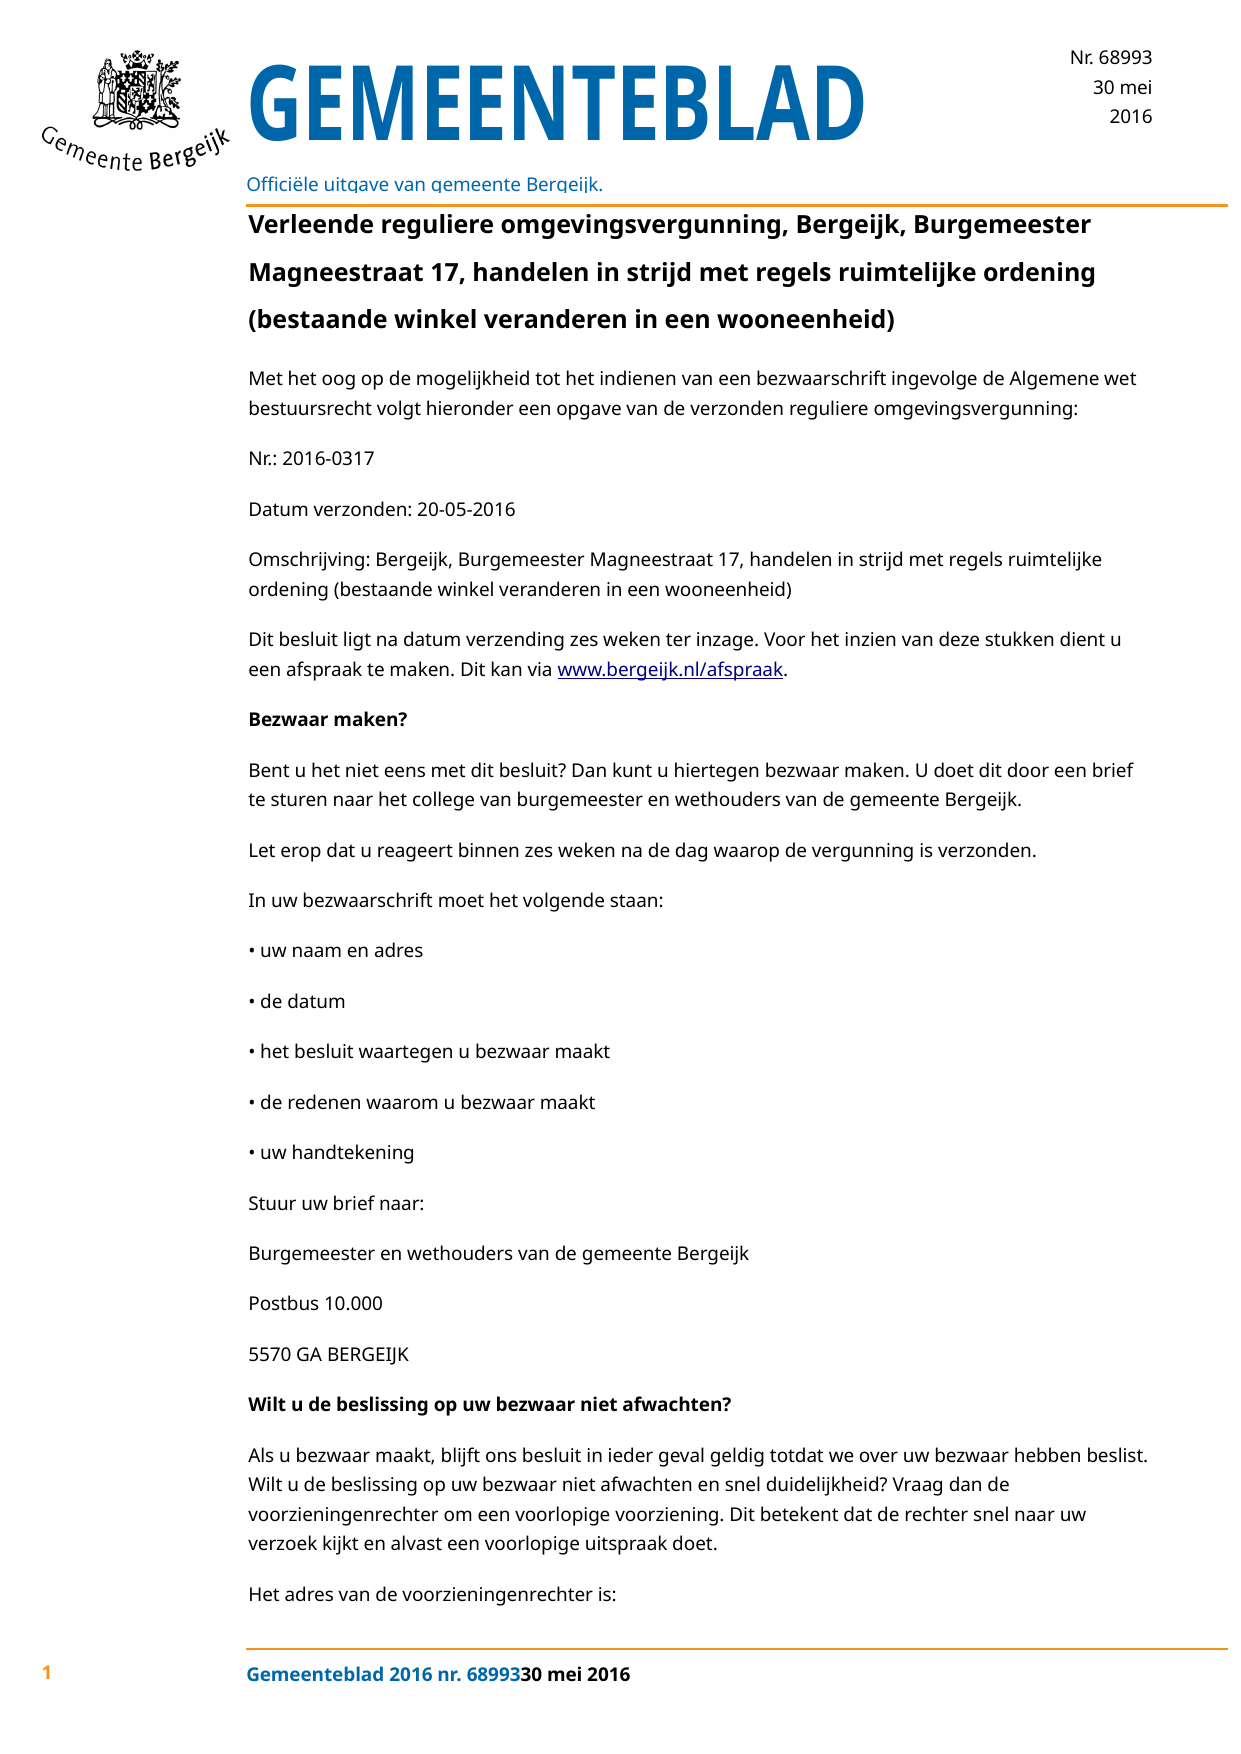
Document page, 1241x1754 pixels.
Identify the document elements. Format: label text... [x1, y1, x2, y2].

text 5570 GA BERGEIJK [248, 1341, 1152, 1367]
text • het besluit waartegen u bezwaar maakt [248, 1038, 1152, 1064]
text Stuur uw brief naar: [248, 1190, 1152, 1215]
text Burgemeester en wethouders van de gemeente Bergeijk [248, 1240, 1152, 1266]
text • de redenen waarom u bezwaar maakt [248, 1089, 1152, 1114]
text • de datum [248, 988, 1152, 1014]
text Let erop dat u reageert binnen zes weken na de dag waarop de vergunning is verzonden. [248, 837, 1152, 862]
text • uw naam en adres [248, 938, 1152, 963]
text In uw bezwaarschrift moet het volgende staan: [248, 887, 1152, 913]
text Datum verzonden: 20-05-2016 [248, 496, 1152, 522]
text Wilt u de beslissing op uw bezwaar niet afwachten? [248, 1391, 1152, 1417]
text Dit besluit ligt na datum verzending zes weken ter inzage. Voor het inzien van deze stukken dient u een afspraak te maken. Dit kan via www.bergeijk.nl/afspraak. [248, 626, 1152, 682]
text Als u bezwaar maakt, blijft ons besluit in ieder geval geldig totdat we over uw bezwaar hebben beslist. Wilt u de beslissing op uw bezwaar niet afwachten en snel duidelijkheid? Vraag dan de voorzieningenrechter om een voorlopige voorziening. Dit betekent dat de rechter snel naar uw verzoek kijkt en alvast een voorlopige uitspraak doet. [248, 1442, 1152, 1556]
text Nr.: 2016-0317 [248, 446, 1152, 471]
text Met het oog op de mogelijkheid tot het indienen van een bezwaarschrift ingevolge de Algemene wet bestuursrecht volgt hieronder een opgave van de verzonden reguliere omgevingsvergunning: [248, 366, 1152, 421]
text Bent u het niet eens met dit besluit? Dan kunt u hiertegen bezwaar maken. U doet dit door een brief te sturen naar het college van burgemeester en wethouders van de gemeente Bergeijk. [248, 757, 1152, 812]
text • uw handtekening [248, 1139, 1152, 1165]
picture [41, 47, 231, 172]
text Postbus 10.000 [248, 1291, 1152, 1316]
text Verleende reguliere omgevingsvergunning, Bergeijk, Burgemeester Magneestraat 17, handelen in strijd met regels ruimtelijke ordening (bestaande winkel veranderen in een wooneenheid) [248, 207, 1152, 336]
text Omschrijving: Bergeijk, Burgemeester Magneestraat 17, handelen in strijd met regels ruimtelijke ordening (bestaande winkel veranderen in een wooneenheid) [248, 546, 1152, 602]
text Het adres van de voorzieningenrechter is: [248, 1581, 1152, 1607]
text Bezwaar maken? [248, 706, 1152, 732]
